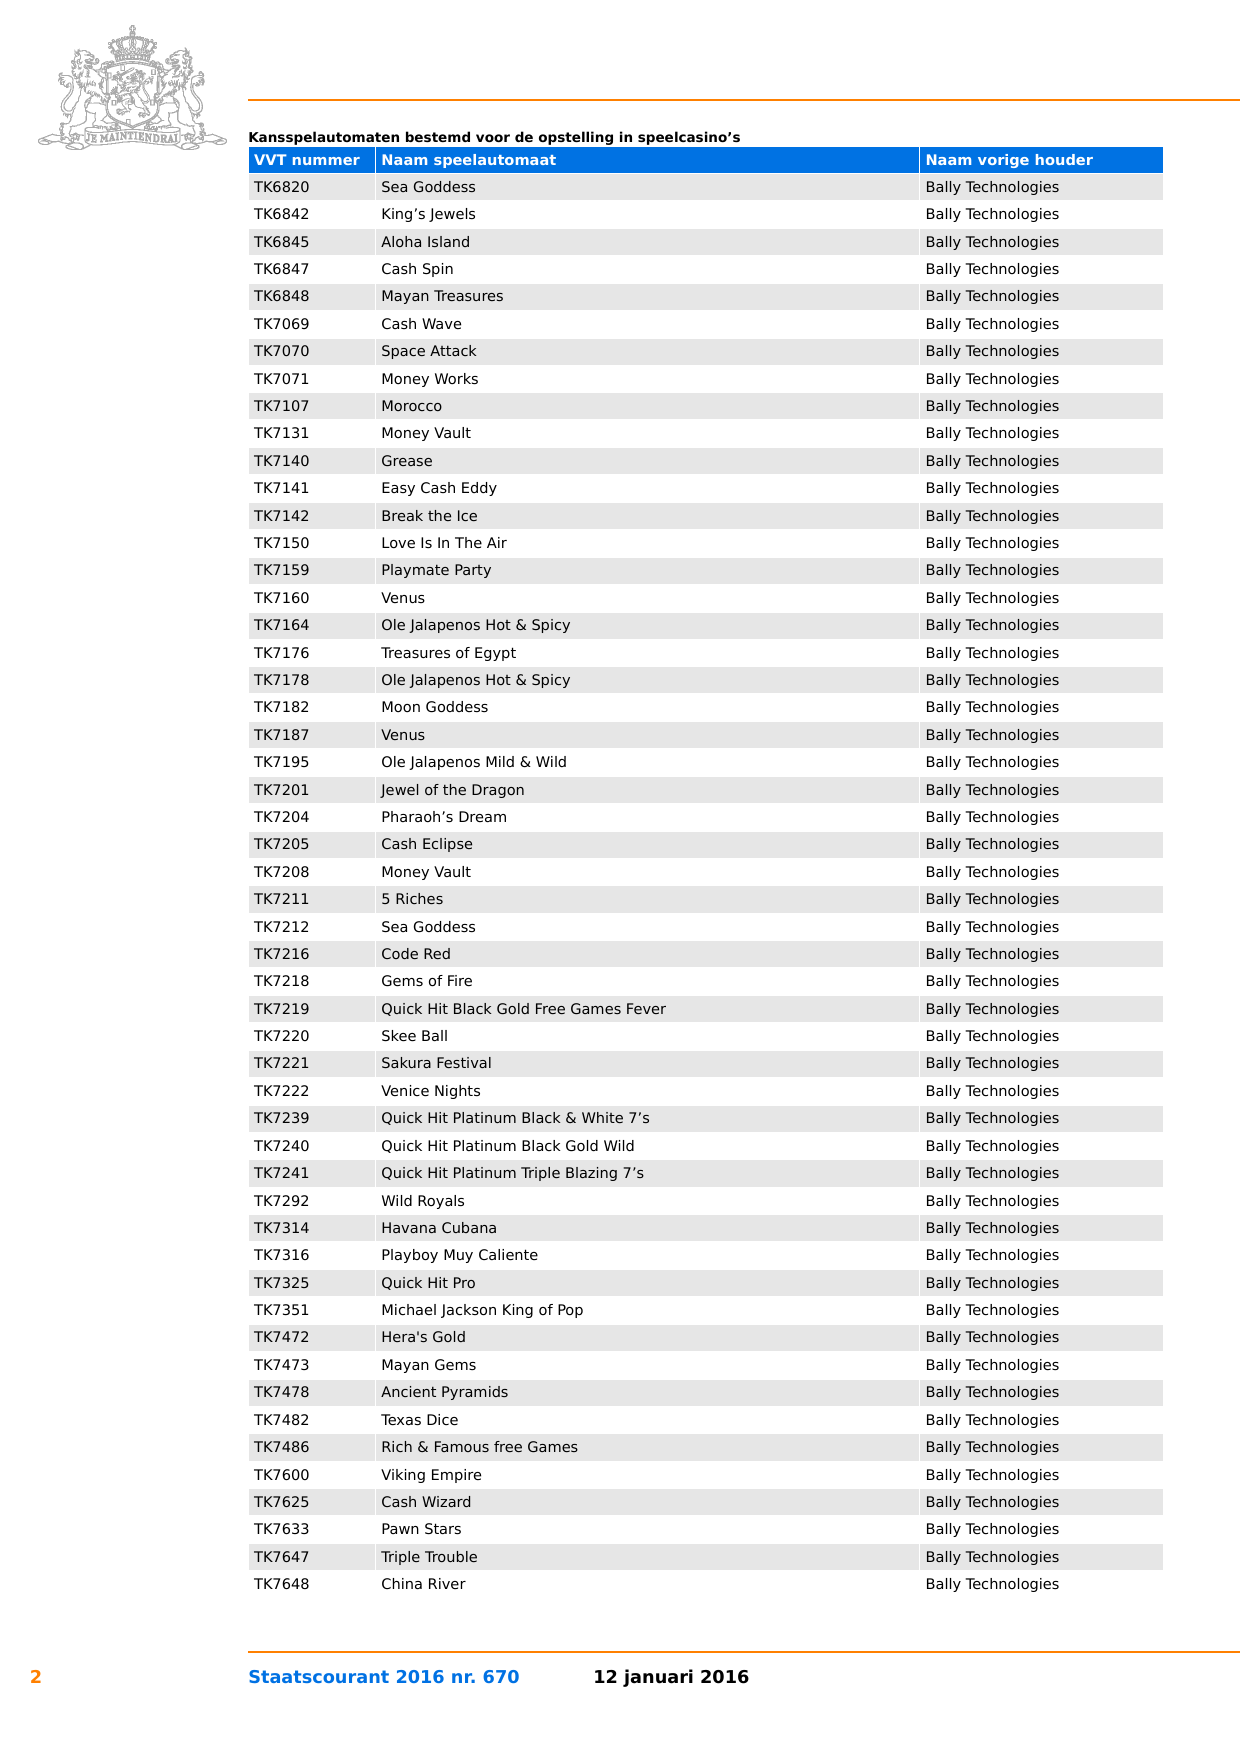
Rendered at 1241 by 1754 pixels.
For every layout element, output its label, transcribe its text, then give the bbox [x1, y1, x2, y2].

table_cell Bally Technologies [920, 722, 1163, 748]
table_cell TK7176 [249, 640, 375, 666]
table_cell TK6820 [249, 174, 375, 200]
table_cell Bally Technologies [920, 1023, 1163, 1050]
table_cell TK7212 [249, 914, 375, 940]
table_cell TK7159 [249, 558, 375, 584]
table_cell TK7472 [249, 1325, 375, 1351]
table_cell TK7187 [249, 722, 375, 748]
table_cell TK7221 [249, 1051, 375, 1077]
table_cell Bally Technologies [920, 421, 1163, 447]
table_cell Bally Technologies [920, 503, 1163, 529]
table_cell Naam speelautomaat [376, 147, 919, 173]
table_cell Bally Technologies [920, 1571, 1163, 1598]
table_cell Cash Wave [376, 311, 919, 337]
table_cell Money Vault [376, 859, 919, 885]
table_cell Bally Technologies [920, 1407, 1163, 1433]
table_cell TK7211 [249, 886, 375, 913]
table_cell Sakura Festival [376, 1051, 919, 1077]
table_cell Bally Technologies [920, 640, 1163, 666]
table_cell Bally Technologies [920, 1462, 1163, 1488]
table_cell Cash Eclipse [376, 832, 919, 858]
table_cell Bally Technologies [920, 695, 1163, 721]
table_cell TK7222 [249, 1078, 375, 1104]
table_cell 5 Riches [376, 886, 919, 913]
table_cell Grease [376, 448, 919, 474]
table_cell Bally Technologies [920, 1160, 1163, 1187]
table_cell Bally Technologies [920, 339, 1163, 365]
table_cell TK7069 [249, 311, 375, 337]
table_cell TK7473 [249, 1352, 375, 1378]
table_cell TK7205 [249, 832, 375, 858]
table_cell TK7625 [249, 1489, 375, 1515]
table_cell Bally Technologies [920, 914, 1163, 940]
table_cell Naam vorige houder [920, 147, 1163, 173]
table_cell Ancient Pyramids [376, 1380, 919, 1406]
table_cell Bally Technologies [920, 1297, 1163, 1324]
table_cell TK7160 [249, 585, 375, 611]
table_cell Bally Technologies [920, 174, 1163, 200]
table_cell Triple Trouble [376, 1544, 919, 1570]
table_cell Michael Jackson King of Pop [376, 1297, 919, 1324]
table_cell Bally Technologies [920, 201, 1163, 228]
table_cell Cash Wizard [376, 1489, 919, 1515]
table_cell TK7218 [249, 969, 375, 995]
table_cell Money Works [376, 366, 919, 392]
table_cell TK7140 [249, 448, 375, 474]
table_cell TK7239 [249, 1106, 375, 1132]
table_cell Bally Technologies [920, 804, 1163, 831]
table_cell Ole Jalapenos Hot & Spicy [376, 667, 919, 693]
table_cell Viking Empire [376, 1462, 919, 1488]
table_cell TK7164 [249, 613, 375, 639]
table_cell TK7070 [249, 339, 375, 365]
table_cell Playboy Muy Caliente [376, 1243, 919, 1269]
table_cell TK7204 [249, 804, 375, 831]
table_cell Sea Goddess [376, 174, 919, 200]
table_cell Bally Technologies [920, 1188, 1163, 1214]
table_cell TK7141 [249, 475, 375, 502]
table_cell TK7292 [249, 1188, 375, 1214]
table_cell Code Red [376, 941, 919, 967]
table_cell Bally Technologies [920, 311, 1163, 337]
table_cell Treasures of Egypt [376, 640, 919, 666]
table_cell Bally Technologies [920, 530, 1163, 557]
table_cell Bally Technologies [920, 749, 1163, 776]
table_cell Quick Hit Platinum Triple Blazing 7’s [376, 1160, 919, 1187]
table_cell Hera's Gold [376, 1325, 919, 1351]
table_cell Cash Spin [376, 256, 919, 283]
table_cell Bally Technologies [920, 1352, 1163, 1378]
table_cell Easy Cash Eddy [376, 475, 919, 502]
table_cell TK7216 [249, 941, 375, 967]
table_cell Ole Jalapenos Mild & Wild [376, 749, 919, 776]
table_cell Rich & Famous free Games [376, 1434, 919, 1461]
table_cell Wild Royals [376, 1188, 919, 1214]
table_cell Bally Technologies [920, 613, 1163, 639]
table_header Kansspelautomaten bestemd voor de opstelling in speelcasino’s [248, 130, 1163, 146]
table_cell Bally Technologies [920, 1516, 1163, 1543]
table_cell Bally Technologies [920, 859, 1163, 885]
table_cell Bally Technologies [920, 284, 1163, 310]
table_cell Bally Technologies [920, 1325, 1163, 1351]
table_cell TK6847 [249, 256, 375, 283]
table_cell TK7208 [249, 859, 375, 885]
table_cell TK7647 [249, 1544, 375, 1570]
table_cell TK7482 [249, 1407, 375, 1433]
table_cell Ole Jalapenos Hot & Spicy [376, 613, 919, 639]
table_cell Sea Goddess [376, 914, 919, 940]
table_cell Quick Hit Platinum Black Gold Wild [376, 1133, 919, 1159]
table_cell Bally Technologies [920, 585, 1163, 611]
table_cell Bally Technologies [920, 229, 1163, 255]
table_cell TK7241 [249, 1160, 375, 1187]
table_cell Bally Technologies [920, 777, 1163, 803]
table_cell TK7071 [249, 366, 375, 392]
table_cell China River [376, 1571, 919, 1598]
table_cell Bally Technologies [920, 448, 1163, 474]
table_cell Quick Hit Black Gold Free Games Fever [376, 996, 919, 1022]
table_cell TK7150 [249, 530, 375, 557]
table_cell Money Vault [376, 421, 919, 447]
table_cell Bally Technologies [920, 558, 1163, 584]
table_cell TK6848 [249, 284, 375, 310]
table_cell Bally Technologies [920, 941, 1163, 967]
table_cell Bally Technologies [920, 1434, 1163, 1461]
table_cell Bally Technologies [920, 366, 1163, 392]
table_cell Gems of Fire [376, 969, 919, 995]
table_cell TK7107 [249, 393, 375, 419]
table_cell TK7314 [249, 1215, 375, 1241]
table_cell Quick Hit Pro [376, 1270, 919, 1296]
table_cell Bally Technologies [920, 667, 1163, 693]
table_cell Bally Technologies [920, 1270, 1163, 1296]
table_cell Love Is In The Air [376, 530, 919, 557]
table_cell Bally Technologies [920, 996, 1163, 1022]
table_cell TK7131 [249, 421, 375, 447]
table_cell TK6845 [249, 229, 375, 255]
table_cell Bally Technologies [920, 475, 1163, 502]
table_cell Mayan Treasures [376, 284, 919, 310]
table_cell King’s Jewels [376, 201, 919, 228]
table_cell Bally Technologies [920, 1215, 1163, 1241]
table_cell TK7478 [249, 1380, 375, 1406]
table_cell TK7351 [249, 1297, 375, 1324]
table_cell Bally Technologies [920, 1380, 1163, 1406]
table_cell Break the Ice [376, 503, 919, 529]
table_cell Havana Cubana [376, 1215, 919, 1241]
table_cell Bally Technologies [920, 1078, 1163, 1104]
table_cell Morocco [376, 393, 919, 419]
table_cell TK7195 [249, 749, 375, 776]
table_cell Bally Technologies [920, 1106, 1163, 1132]
table_cell TK7182 [249, 695, 375, 721]
table_cell TK7486 [249, 1434, 375, 1461]
table_cell Playmate Party [376, 558, 919, 584]
table_cell TK7201 [249, 777, 375, 803]
table_cell Skee Ball [376, 1023, 919, 1050]
table_cell Space Attack [376, 339, 919, 365]
table_cell Mayan Gems [376, 1352, 919, 1378]
table_cell Moon Goddess [376, 695, 919, 721]
table_cell Aloha Island [376, 229, 919, 255]
table_cell Bally Technologies [920, 256, 1163, 283]
table_cell Bally Technologies [920, 1051, 1163, 1077]
table_cell VVT nummer [249, 147, 375, 173]
table_cell TK7648 [249, 1571, 375, 1598]
table_cell TK7633 [249, 1516, 375, 1543]
table_cell Bally Technologies [920, 886, 1163, 913]
table_cell TK7142 [249, 503, 375, 529]
picture [38, 25, 227, 150]
table_cell Bally Technologies [920, 1243, 1163, 1269]
table_cell Bally Technologies [920, 393, 1163, 419]
table_cell TK7316 [249, 1243, 375, 1269]
table_cell Jewel of the Dragon [376, 777, 919, 803]
table_cell Bally Technologies [920, 969, 1163, 995]
table_cell Pharaoh’s Dream [376, 804, 919, 831]
table_cell Venice Nights [376, 1078, 919, 1104]
table_cell Pawn Stars [376, 1516, 919, 1543]
table_cell Texas Dice [376, 1407, 919, 1433]
table_cell Venus [376, 722, 919, 748]
table_cell Bally Technologies [920, 1544, 1163, 1570]
table_cell Quick Hit Platinum Black & White 7’s [376, 1106, 919, 1132]
table_cell TK7600 [249, 1462, 375, 1488]
table_cell TK7240 [249, 1133, 375, 1159]
table_cell Bally Technologies [920, 1133, 1163, 1159]
table_cell Bally Technologies [920, 1489, 1163, 1515]
table_cell TK7219 [249, 996, 375, 1022]
table_cell TK7178 [249, 667, 375, 693]
table_cell TK6842 [249, 201, 375, 228]
table_cell TK7325 [249, 1270, 375, 1296]
table_cell Bally Technologies [920, 832, 1163, 858]
table_cell TK7220 [249, 1023, 375, 1050]
table_cell Venus [376, 585, 919, 611]
